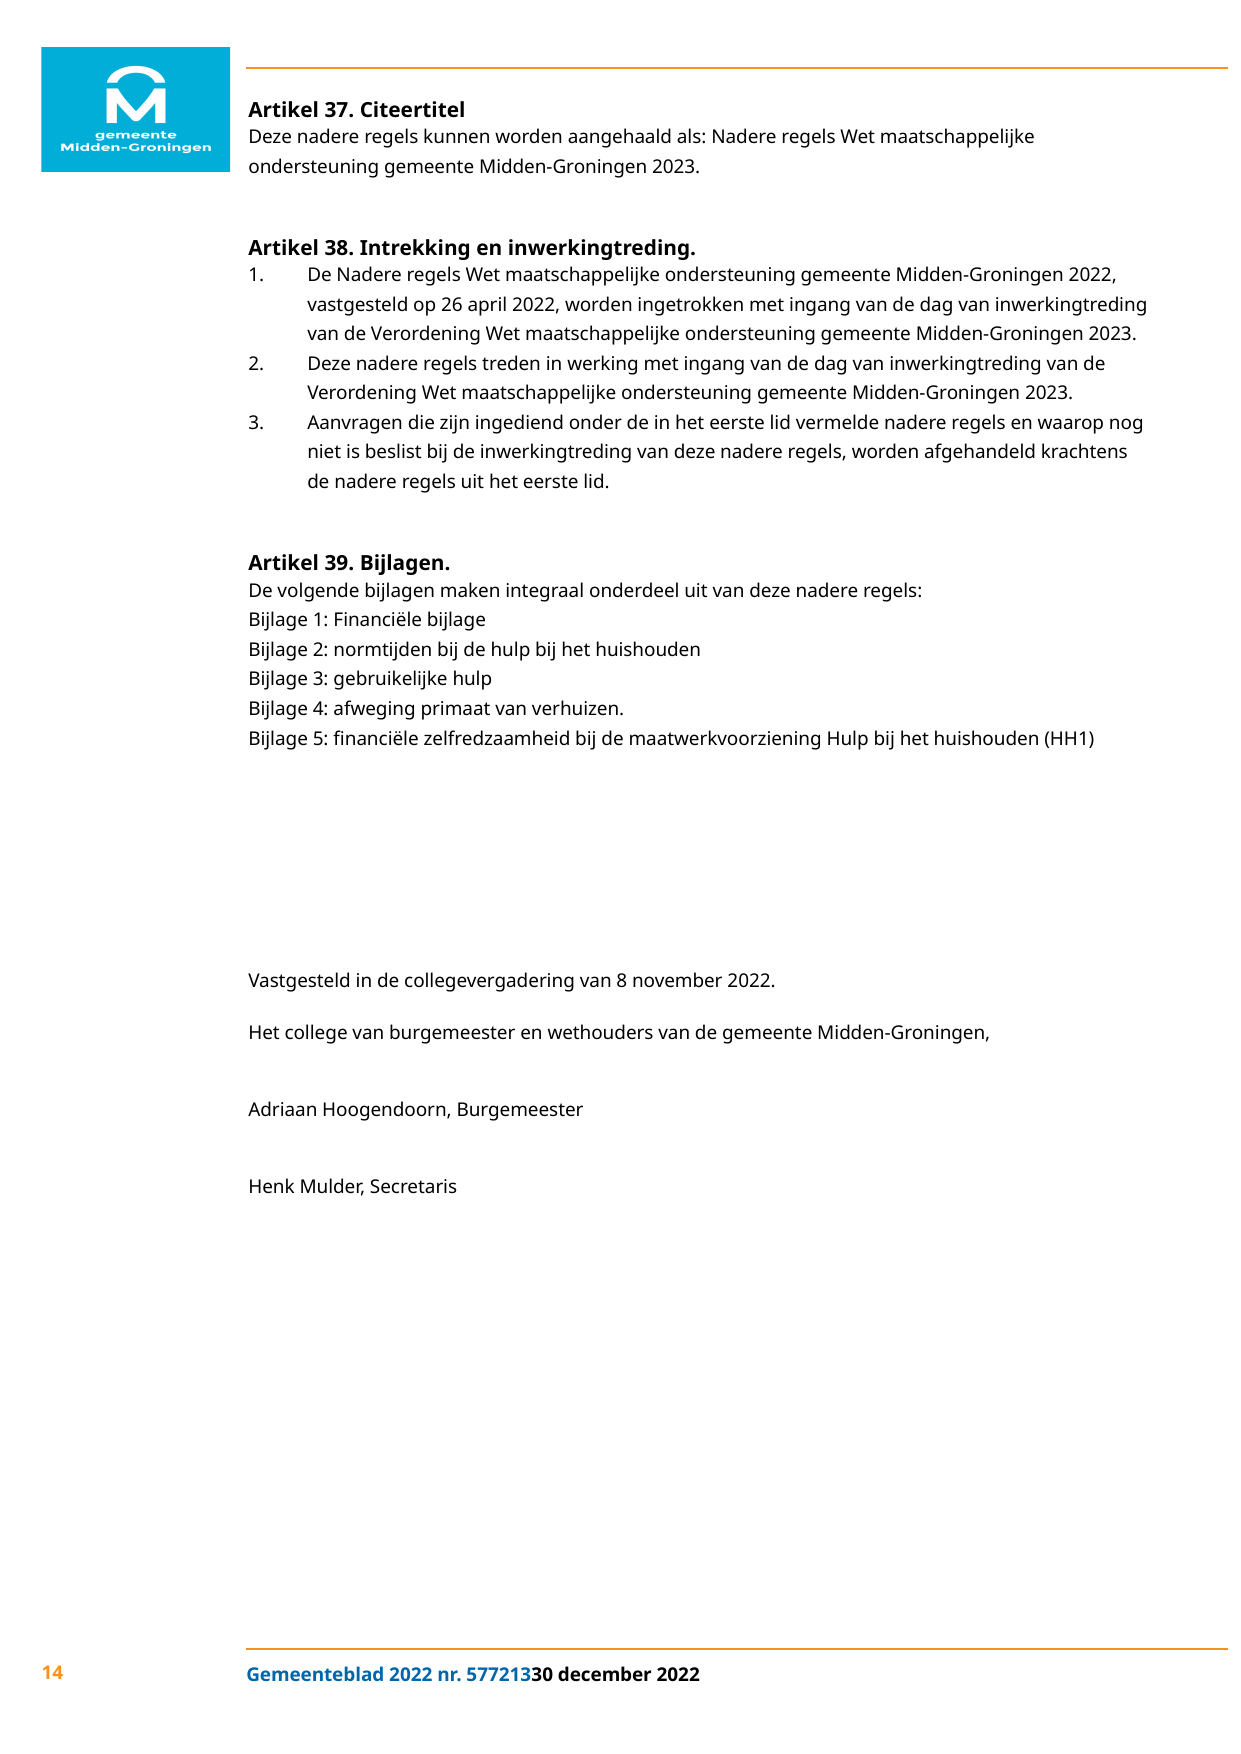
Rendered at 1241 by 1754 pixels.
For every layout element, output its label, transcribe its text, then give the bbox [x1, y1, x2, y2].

text Vastgesteld in de collegevergadering van 8 november 2022. [248, 967, 1152, 993]
text Artikel 39. Bijlagen. [248, 548, 1152, 577]
list De Nadere regels Wet maatschappelijke ondersteuning gemeente Midden-Groningen 2022, vastgesteld op 26 april 2022, worden ingetrokken met ingang van de dag van inwerkingtreding van de Verordening Wet maatschappelijke ondersteuning gemeente Midden-Groningen 2023. [248, 261, 1152, 346]
text Bijlage 4: afweging primaat van verhuizen. [248, 695, 1152, 721]
text Bijlage 3: gebruikelijke hulp [248, 666, 1152, 691]
text Bijlage 1: Financiële bijlage [248, 606, 1152, 632]
list Deze nadere regels treden in werking met ingang van de dag van inwerkingtreding van de Verordening Wet maatschappelijke ondersteuning gemeente Midden-Groningen 2023. [248, 350, 1152, 405]
picture [107, 89, 165, 122]
picture [184, 146, 190, 153]
text Bijlage 5: financiële zelfredzaamheid bij de maatwerkvoorziening Hulp bij het huishouden (HH1) [248, 725, 1152, 750]
text Adriaan Hoogendoorn, Burgemeester [248, 1096, 1152, 1122]
text Artikel 37. Citeertitel [248, 95, 1152, 123]
text Bijlage 2: normtijden bij de hulp bij het huishouden [248, 636, 1152, 662]
text Het college van burgemeester en wethouders van de gemeente Midden-Groningen, [248, 1019, 1152, 1045]
text De volgende bijlagen maken integraal onderdeel uit van deze nadere regels: [248, 577, 1152, 602]
text Deze nadere regels kunnen worden aangehaald als: Nadere regels Wet maatschappelijke ondersteuning gemeente Midden-Groningen 2023. [248, 123, 1152, 178]
list Aanvragen die zijn ingediend onder de in het eerste lid vermelde nadere regels en waarop nog niet is beslist bij de inwerkingtreding van deze nadere regels, worden afgehandeld krachtens de nadere regels uit het eerste lid. [248, 409, 1152, 494]
text Artikel 38. Intrekking en inwerkingtreding. [248, 233, 1152, 261]
text Henk Mulder, Secretaris [248, 1173, 1152, 1199]
picture [108, 66, 164, 82]
